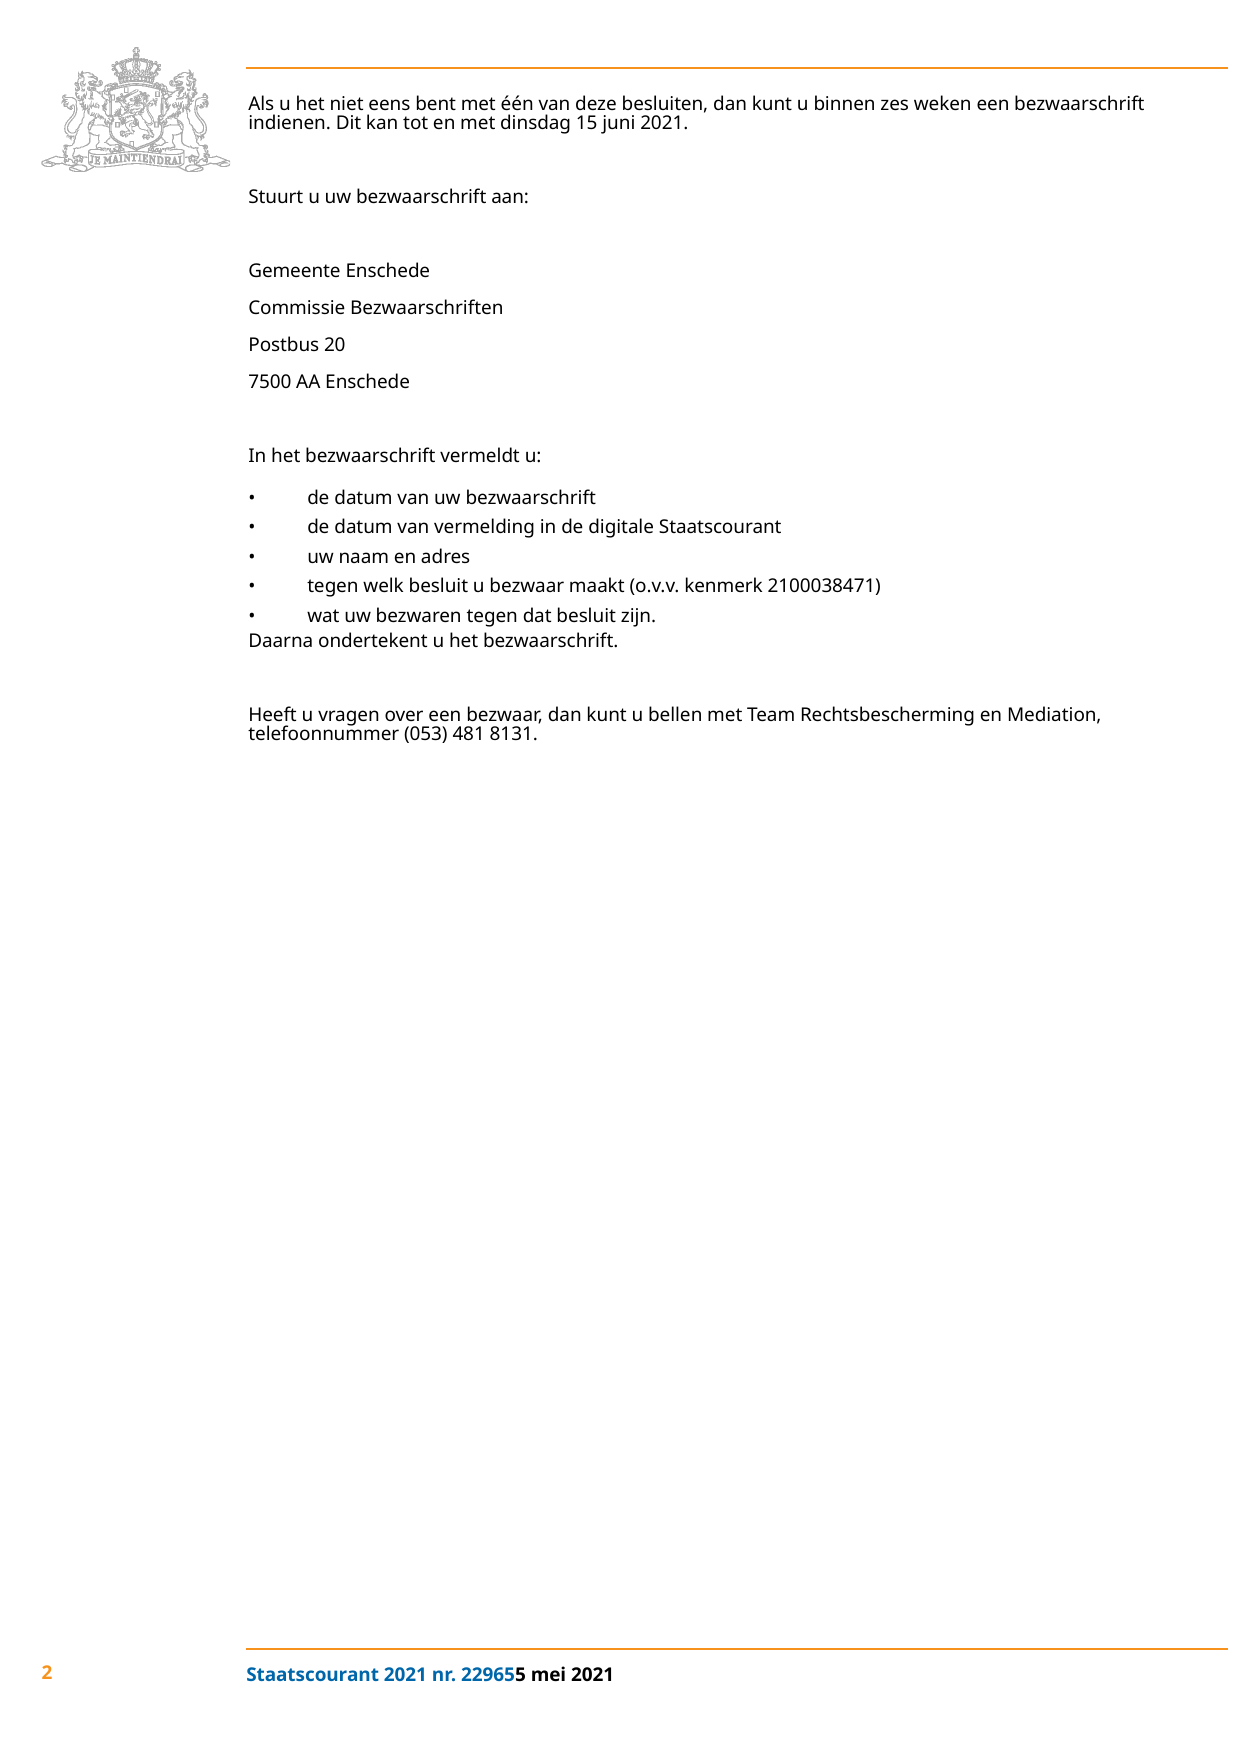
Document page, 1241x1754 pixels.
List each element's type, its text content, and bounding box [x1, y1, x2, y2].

text In het bezwaarschrift vermeldt u: [248, 447, 1152, 466]
text Als u het niet eens bent met één van deze besluiten, dan kunt u binnen zes weken een bezwaarschrift indienen. Dit kan tot en met dinsdag 15 juni 2021. [248, 95, 1152, 133]
text Postbus 20 [248, 336, 1152, 355]
text Daarna ondertekent u het bezwaarschrift. [248, 632, 1152, 651]
text Commissie Bezwaarschriften [248, 299, 1152, 318]
list wat uw bezwaren tegen dat besluit zijn. [248, 602, 1152, 628]
text 7500 AA Enschede [248, 373, 1152, 392]
list de datum van vermelding in de digitale Staatscourant [248, 513, 1152, 539]
list tegen welk besluit u bezwaar maakt (o.v.v. kenmerk 2100038471) [248, 573, 1152, 598]
text Gemeente Enschede [248, 262, 1152, 281]
text Heeft u vragen over een bezwaar, dan kunt u bellen met Team Rechtsbescherming en Mediation, telefoonnummer (053) 481 8131. [248, 706, 1152, 744]
list uw naam en adres [248, 543, 1152, 569]
picture [41, 47, 231, 172]
list de datum van uw bezwaarschrift [248, 484, 1152, 509]
text Stuurt u uw bezwaarschrift aan: [248, 188, 1152, 207]
